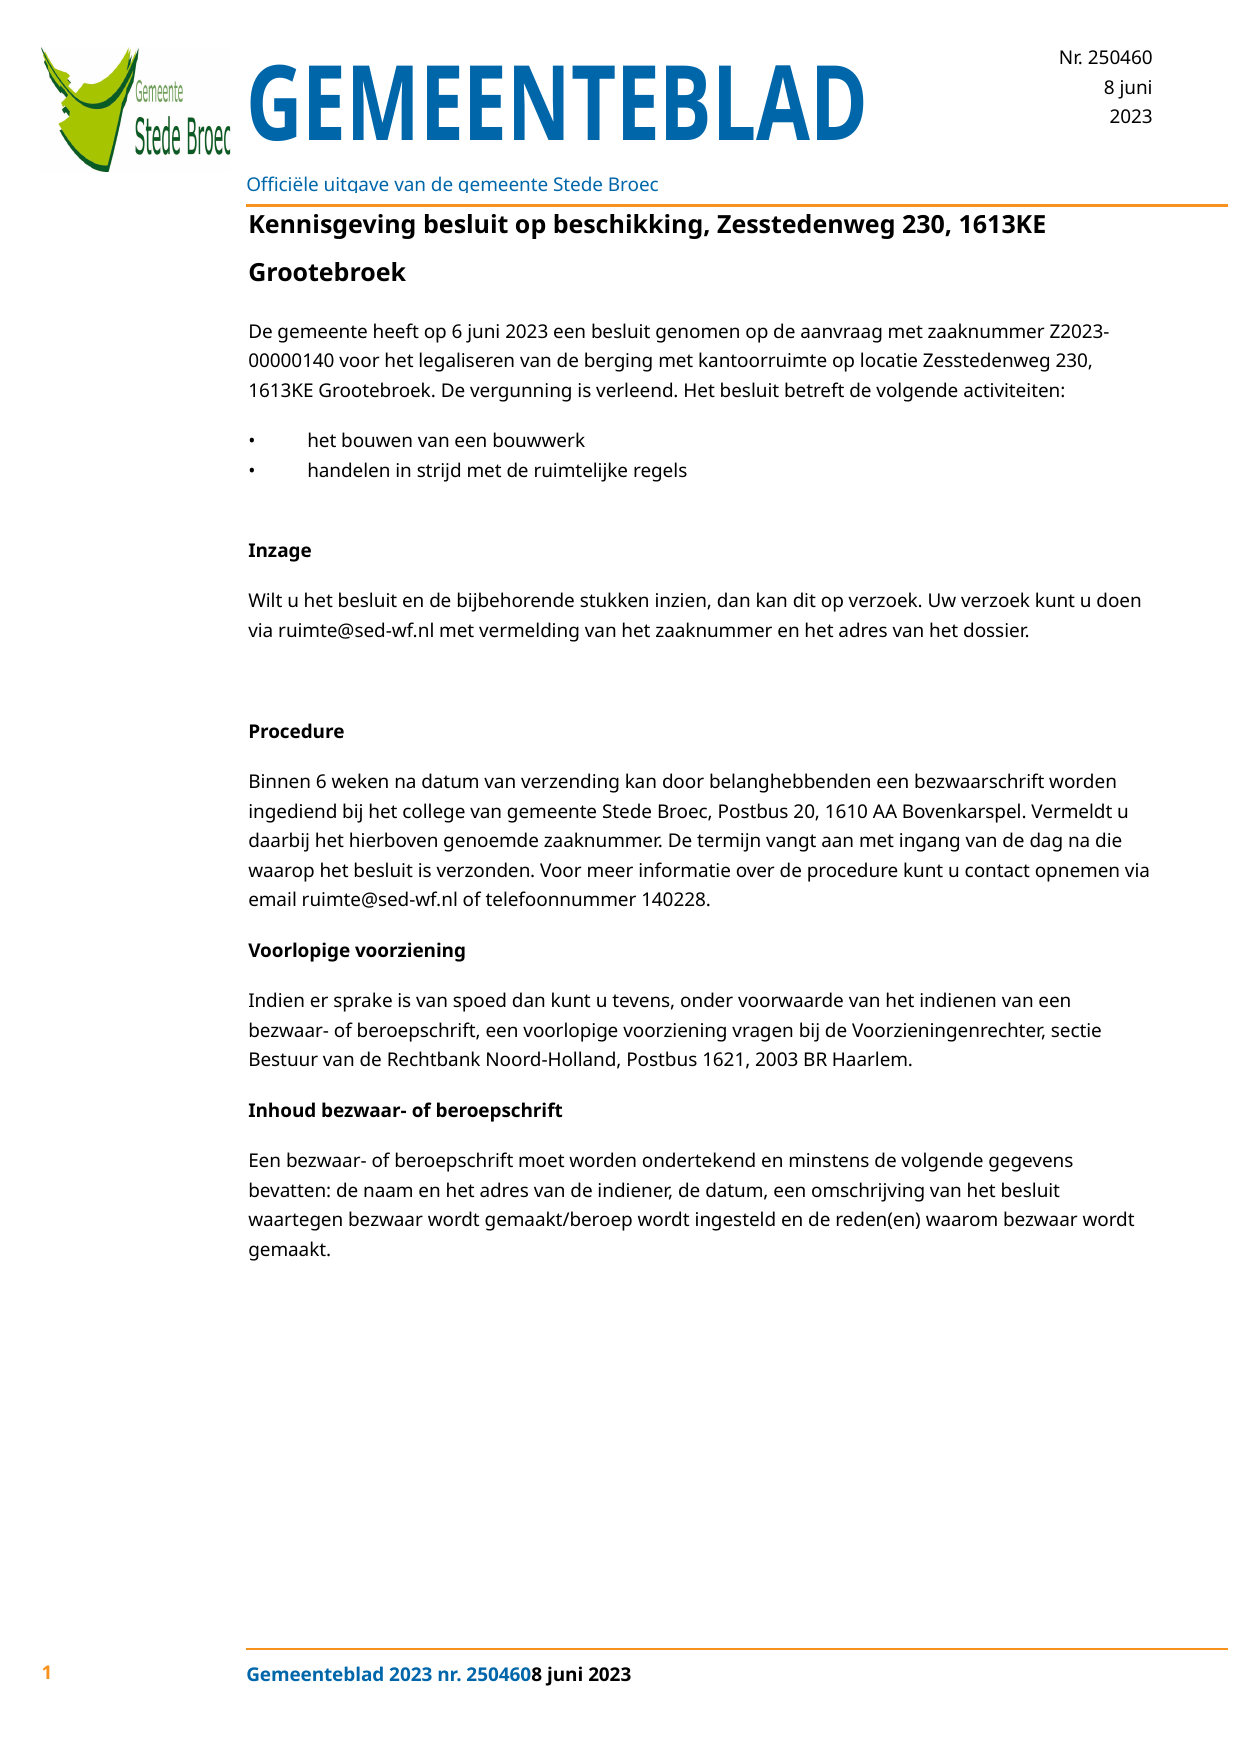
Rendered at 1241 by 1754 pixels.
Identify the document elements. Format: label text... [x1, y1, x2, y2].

text Kennisgeving besluit op beschikking, Zesstedenweg 230, 1613KE Grootebroek [248, 207, 1152, 288]
text De gemeente heeft op 6 juni 2023 een besluit genomen op de aanvraag met zaaknummer Z2023-00000140 voor het legaliseren van de berging met kantoorruimte op locatie Zesstedenweg 230, 1613KE Grootebroek. De vergunning is verleend. Het besluit betreft de volgende activiteiten: [248, 318, 1152, 403]
text Inzage [248, 537, 1152, 563]
text Inhoud bezwaar- of beroepschrift [248, 1097, 1152, 1123]
list het bouwen van een bouwwerk [248, 427, 1152, 453]
text Indien er sprake is van spoed dan kunt u tevens, onder voorwaarde van het indienen van een bezwaar- of beroepschrift, een voorlopige voorziening vragen bij de Voorzieningenrechter, sectie Bestuur van de Rechtbank Noord-Holland, Postbus 1621, 2003 BR Haarlem. [248, 987, 1152, 1072]
text Binnen 6 weken na datum van verzending kan door belanghebbenden een bezwaarschrift worden ingediend bij het college van gemeente Stede Broec, Postbus 20, 1610 AA Bovenkarspel. Vermeldt u daarbij het hierboven genoemde zaaknummer. De termijn vangt aan met ingang van de dag na die waarop het besluit is verzonden. Voor meer informatie over de procedure kunt u contact opnemen via email ruimte@sed-wf.nl of telefoonnummer 140228. [248, 768, 1152, 912]
text Een bezwaar- of beroepschrift moet worden ondertekend en minstens de volgende gegevens bevatten: de naam en het adres van de indiener, de datum, een omschrijving van het besluit waartegen bezwaar wordt gemaakt/beroep wordt ingesteld en de reden(en) waarom bezwaar wordt gemaakt. [248, 1147, 1152, 1262]
text Wilt u het besluit en de bijbehorende stukken inzien, dan kan dit op verzoek. Uw verzoek kunt u doen via ruimte@sed-wf.nl met vermelding van het zaaknummer en het adres van het dossier. [248, 587, 1152, 643]
text Voorlopige voorziening [248, 937, 1152, 963]
text Procedure [248, 718, 1152, 744]
picture [41, 47, 231, 172]
list handelen in strijd met de ruimtelijke regels [248, 457, 1152, 483]
